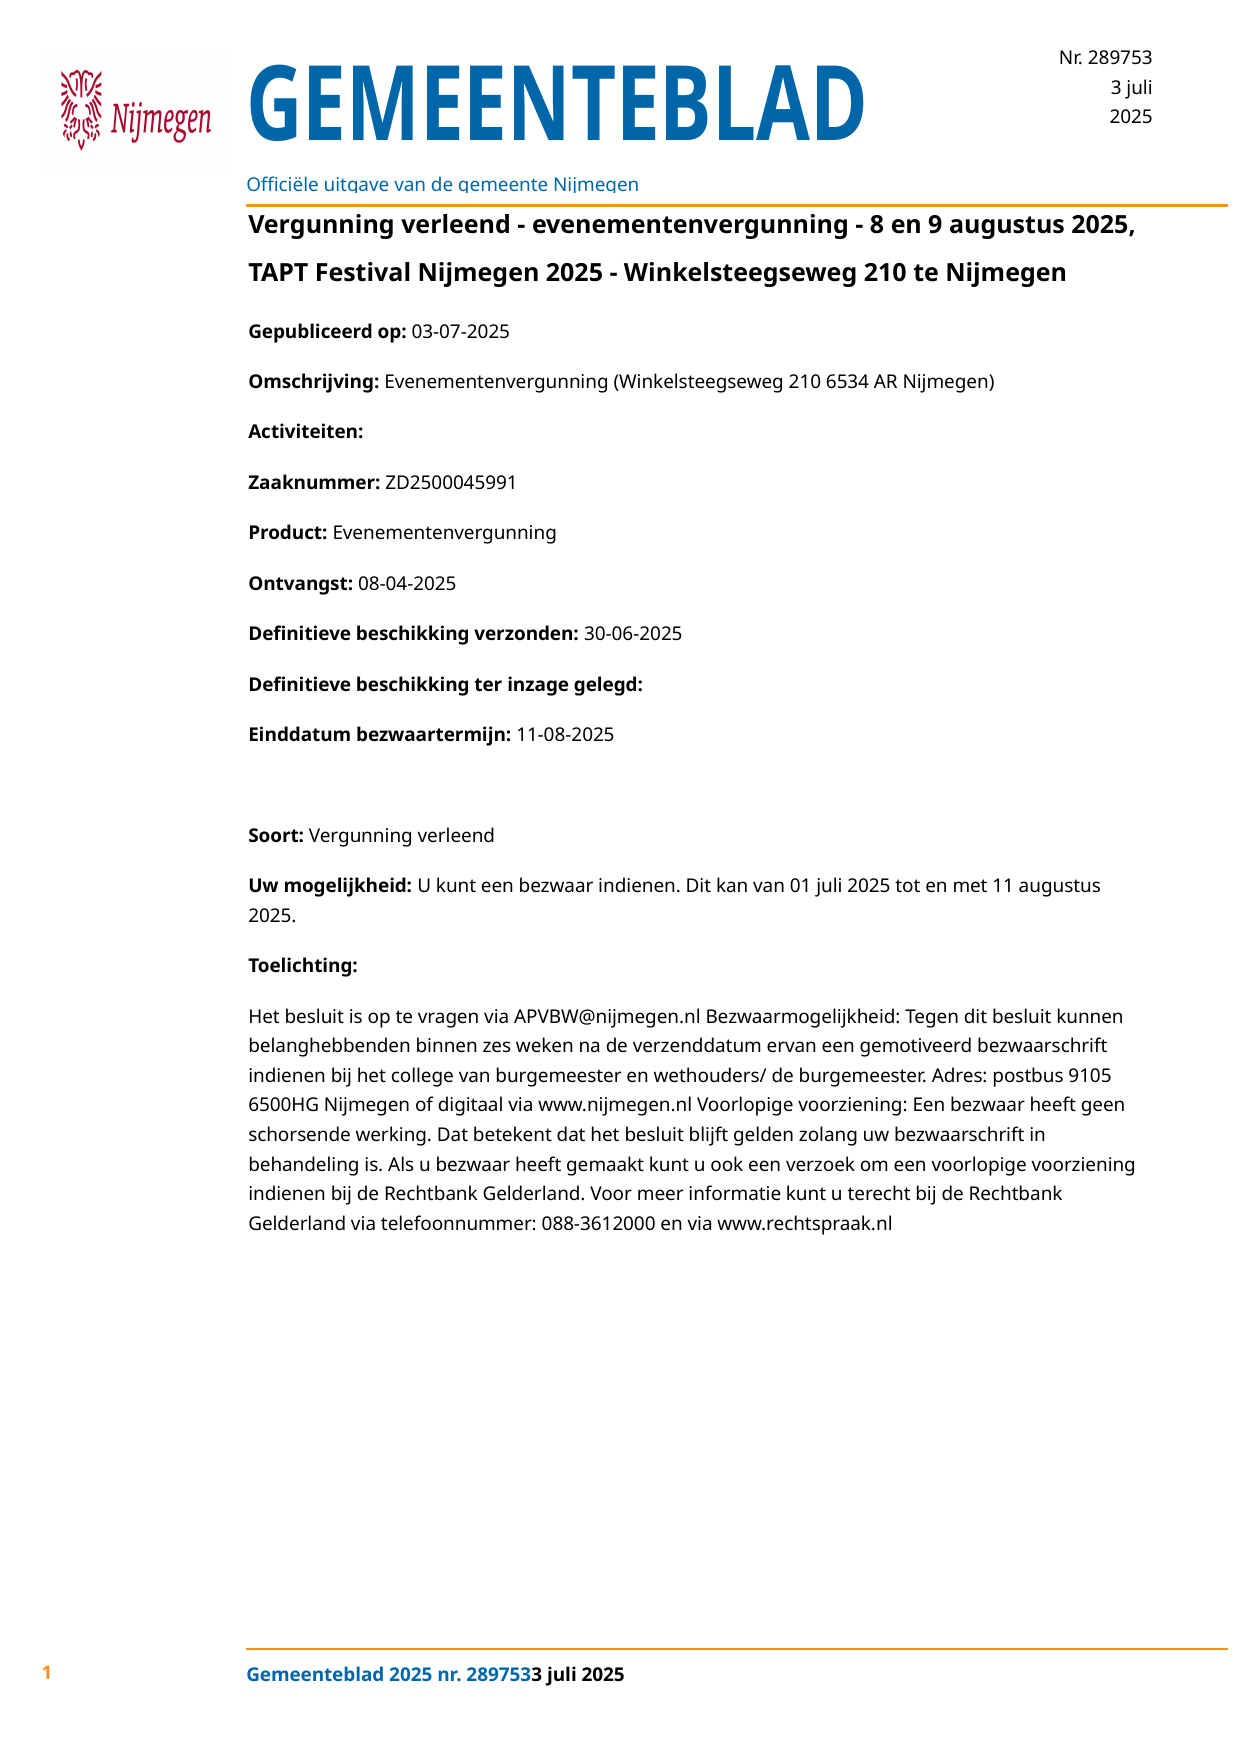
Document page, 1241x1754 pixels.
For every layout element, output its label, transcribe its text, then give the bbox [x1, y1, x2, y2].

text Het besluit is op te vragen via APVBW@nijmegen.nl Bezwaarmogelijkheid: Tegen dit besluit kunnen belanghebbenden binnen zes weken na de verzenddatum ervan een gemotiveerd bezwaarschrift indienen bij het college van burgemeester en wethouders/ de burgemeester. Adres: postbus 9105 6500HG Nijmegen of digitaal via www.nijmegen.nl Voorlopige voorziening: Een bezwaar heeft geen schorsende werking. Dat betekent dat het besluit blijft gelden zolang uw bezwaarschrift in behandeling is. Als u bezwaar heeft gemaakt kunt u ook een verzoek om een voorlopige voorziening indienen bij de Rechtbank Gelderland. Voor meer informatie kunt u terecht bij de Rechtbank Gelderland via telefoonnummer: 088-3612000 en via www.rechtspraak.nl [248, 1003, 1152, 1236]
picture [41, 47, 231, 172]
text Ontvangst: 08-04-2025 [248, 570, 1152, 596]
text Definitieve beschikking ter inzage gelegd: [248, 671, 1152, 697]
text Uw mogelijkheid: U kunt een bezwaar indienen. Dit kan van 01 juli 2025 tot en met 11 augustus 2025. [248, 872, 1152, 928]
text Product: Evenementenvergunning [248, 519, 1152, 545]
text Toelichting: [248, 952, 1152, 978]
text Gepubliceerd op: 03-07-2025 [248, 318, 1152, 344]
text Definitieve beschikking verzonden: 30-06-2025 [248, 620, 1152, 646]
text Zaaknummer: ZD2500045991 [248, 469, 1152, 495]
text Einddatum bezwaartermijn: 11-08-2025 [248, 721, 1152, 747]
text Soort: Vergunning verleend [248, 822, 1152, 848]
text Omschrijving: Evenementenvergunning (Winkelsteegseweg 210 6534 AR Nijmegen) [248, 368, 1152, 394]
text Activiteiten: [248, 419, 1152, 444]
text Vergunning verleend - evenementenvergunning - 8 en 9 augustus 2025, TAPT Festival Nijmegen 2025 - Winkelsteegseweg 210 te Nijmegen [248, 207, 1152, 288]
